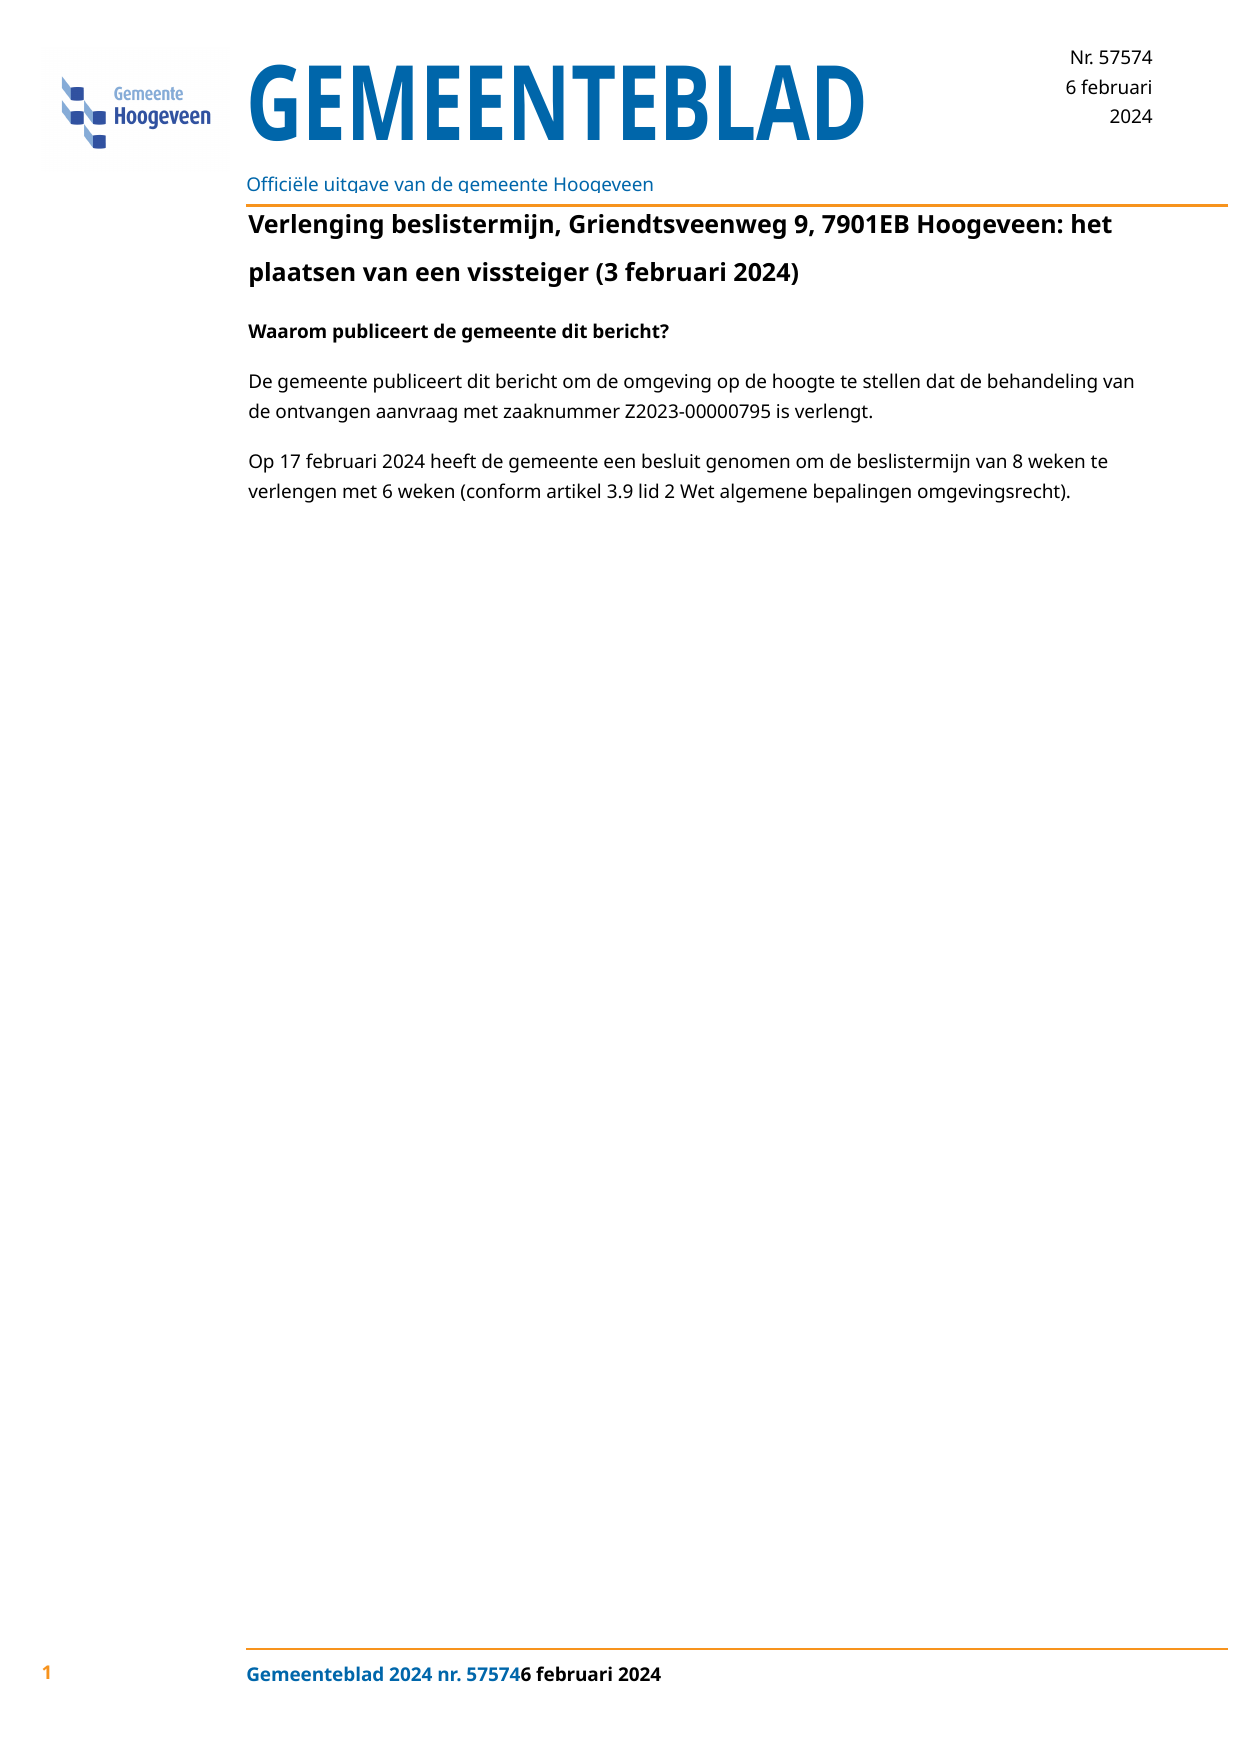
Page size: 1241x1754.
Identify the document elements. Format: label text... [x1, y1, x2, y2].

text De gemeente publiceert dit bericht om de omgeving op de hoogte te stellen dat de behandeling van de ontvangen aanvraag met zaaknummer Z2023-00000795 is verlengt. [248, 368, 1152, 424]
text Waarom publiceert de gemeente dit bericht? [248, 318, 1152, 344]
text Verlenging beslistermijn, Griendtsveenweg 9, 7901EB Hoogeveen: het plaatsen van een vissteiger (3 februari 2024) [248, 207, 1152, 288]
picture [41, 47, 231, 172]
text Op 17 februari 2024 heeft de gemeente een besluit genomen om de beslistermijn van 8 weken te verlengen met 6 weken (conform artikel 3.9 lid 2 Wet algemene bepalingen omgevingsrecht). [248, 448, 1152, 504]
